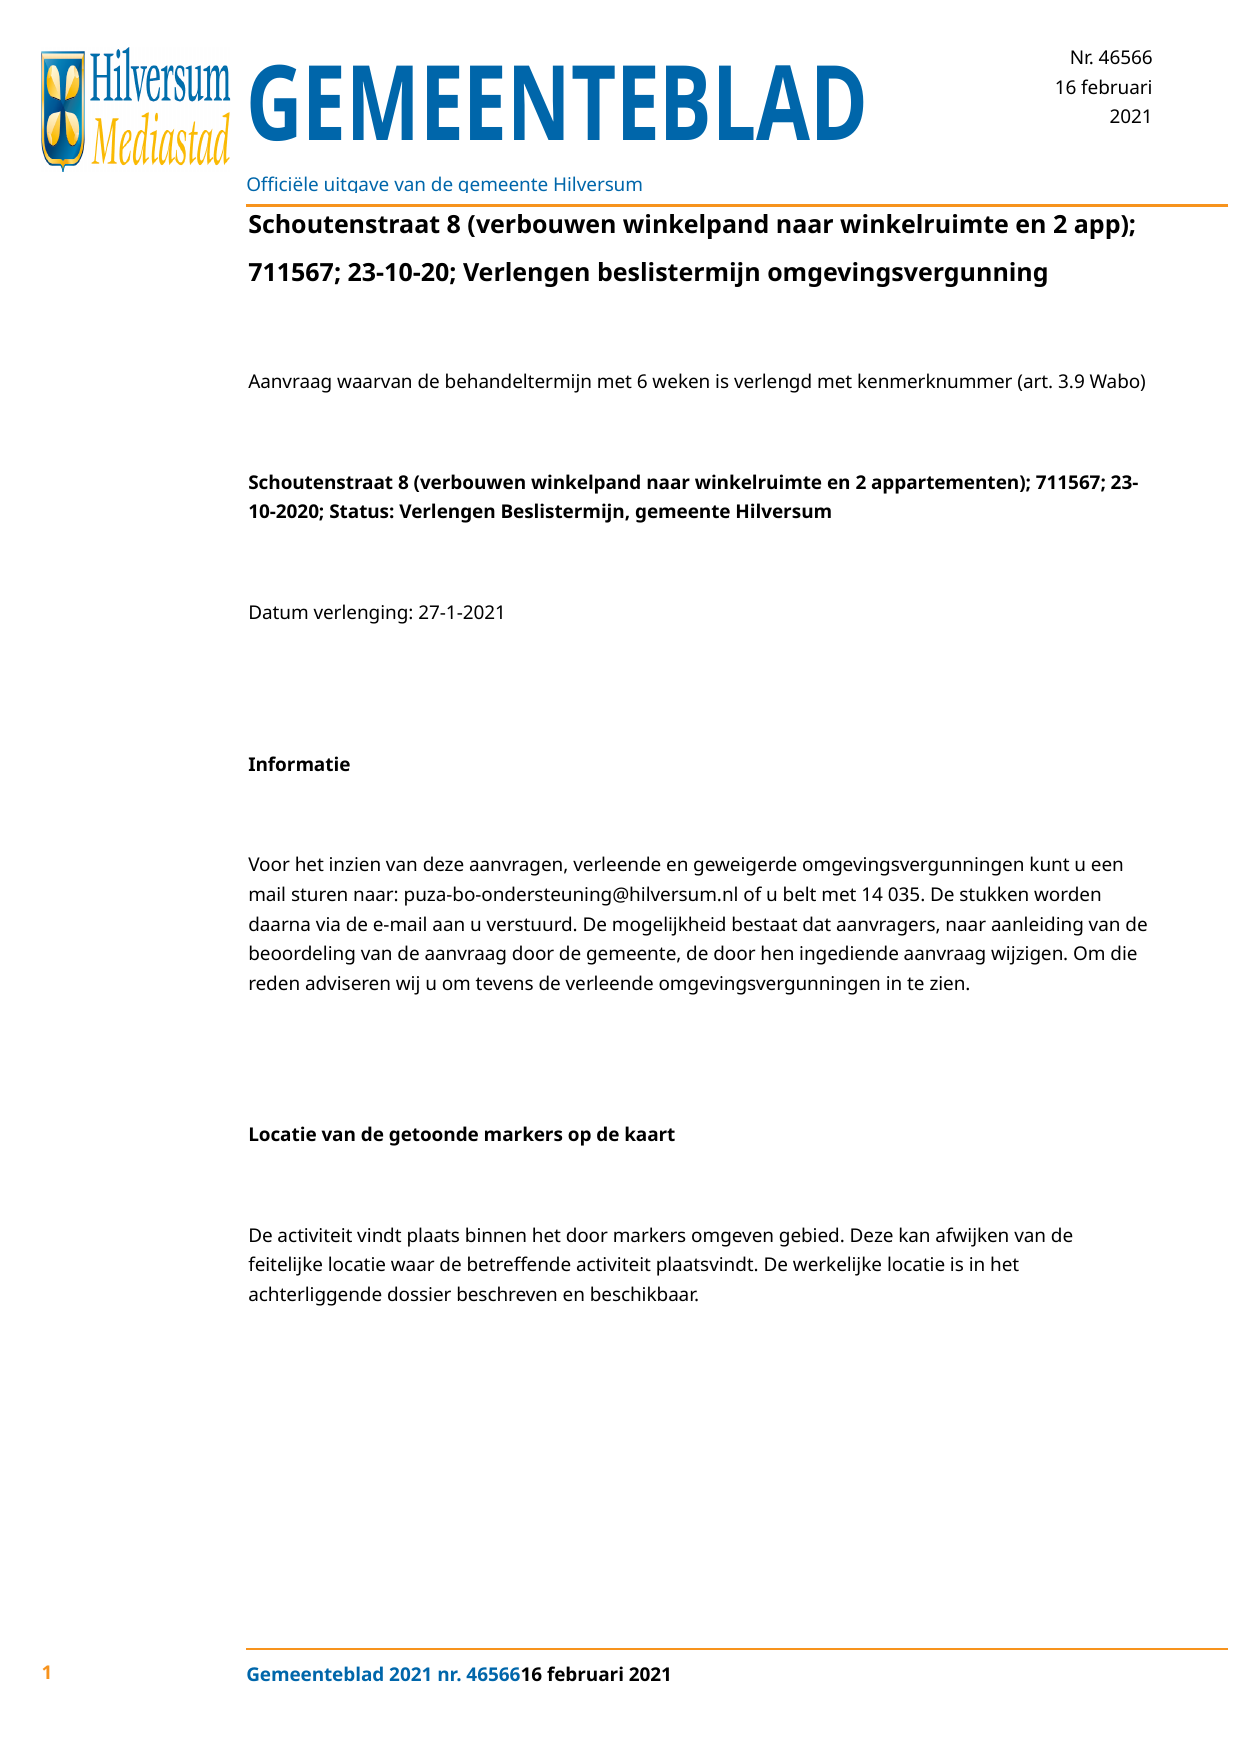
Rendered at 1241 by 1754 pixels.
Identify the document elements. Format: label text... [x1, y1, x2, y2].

text Informatie [248, 751, 1152, 777]
text Schoutenstraat 8 (verbouwen winkelpand naar winkelruimte en 2 appartementen); 711567; 23-10-2020; Status: Verlengen Beslistermijn, gemeente Hilversum [248, 469, 1152, 524]
text Locatie van de getoonde markers op de kaart [248, 1121, 1152, 1147]
text Aanvraag waarvan de behandeltermijn met 6 weken is verlengd met kenmerknummer (art. 3.9 Wabo) [248, 368, 1152, 394]
text De activiteit vindt plaats binnen het door markers omgeven gebied. Deze kan afwijken van de feitelijke locatie waar de betreffende activiteit plaatsvindt. De werkelijke locatie is in het achterliggende dossier beschreven en beschikbaar. [248, 1222, 1152, 1307]
text Datum verlenging: 27-1-2021 [248, 599, 1152, 625]
picture [41, 47, 231, 172]
text Voor het inzien van deze aanvragen, verleende en geweigerde omgevingsvergunningen kunt u een mail sturen naar: puza-bo-ondersteuning@hilversum.nl of u belt met 14 035. De stukken worden daarna via de e-mail aan u verstuurd. De mogelijkheid bestaat dat aanvragers, naar aanleiding van de beoordeling van de aanvraag door de gemeente, de door hen ingediende aanvraag wijzigen. Om die reden adviseren wij u om tevens de verleende omgevingsvergunningen in te zien. [248, 852, 1152, 996]
text Schoutenstraat 8 (verbouwen winkelpand naar winkelruimte en 2 app); 711567; 23-10-20; Verlengen beslistermijn omgevingsvergunning [248, 207, 1152, 288]
